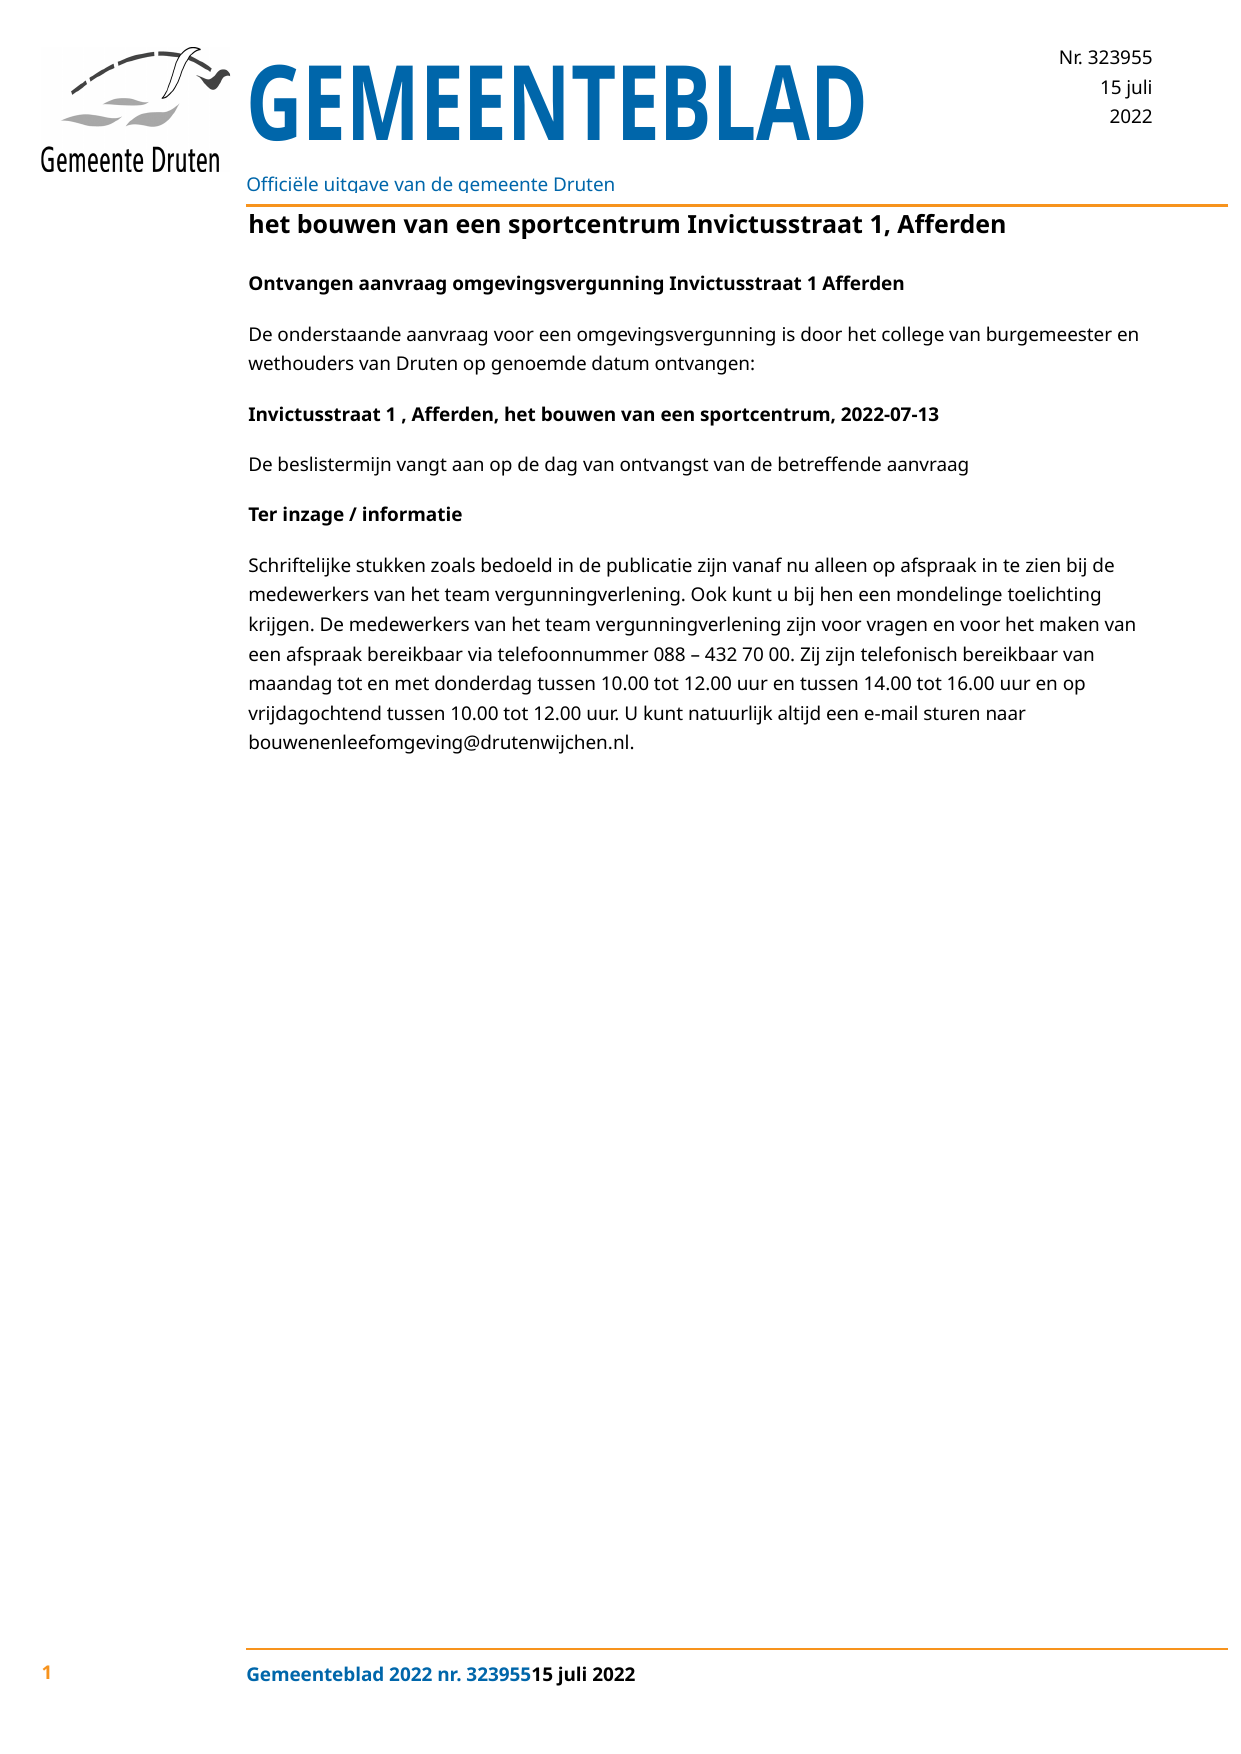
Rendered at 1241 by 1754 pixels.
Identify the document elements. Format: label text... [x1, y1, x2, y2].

text Schriftelijke stukken zoals bedoeld in de publicatie zijn vanaf nu alleen op afspraak in te zien bij de medewerkers van het team vergunningverlening. Ook kunt u bij hen een mondelinge toelichting krijgen. De medewerkers van het team vergunningverlening zijn voor vragen en voor het maken van een afspraak bereikbaar via telefoonnummer 088 – 432 70 00. Zij zijn telefonisch bereikbaar van maandag tot en met donderdag tussen 10.00 tot 12.00 uur en tussen 14.00 tot 16.00 uur en op vrijdagochtend tussen 10.00 tot 12.00 uur. U kunt natuurlijk altijd een e-mail sturen naar bouwenenleefomgeving@drutenwijchen.nl. [248, 552, 1152, 755]
text Ontvangen aanvraag omgevingsvergunning Invictusstraat 1 Afferden [248, 270, 1152, 296]
picture [41, 47, 231, 172]
text De onderstaande aanvraag voor een omgevingsvergunning is door het college van burgemeester en wethouders van Druten op genoemde datum ontvangen: [248, 321, 1152, 376]
text De beslistermijn vangt aan op de dag van ontvangst van de betreffende aanvraag [248, 451, 1152, 477]
text het bouwen van een sportcentrum Invictusstraat 1, Afferden [248, 207, 1152, 241]
text Invictusstraat 1 , Afferden, het bouwen van een sportcentrum, 2022-07-13 [248, 401, 1152, 426]
text Ter inzage / informatie [248, 502, 1152, 527]
